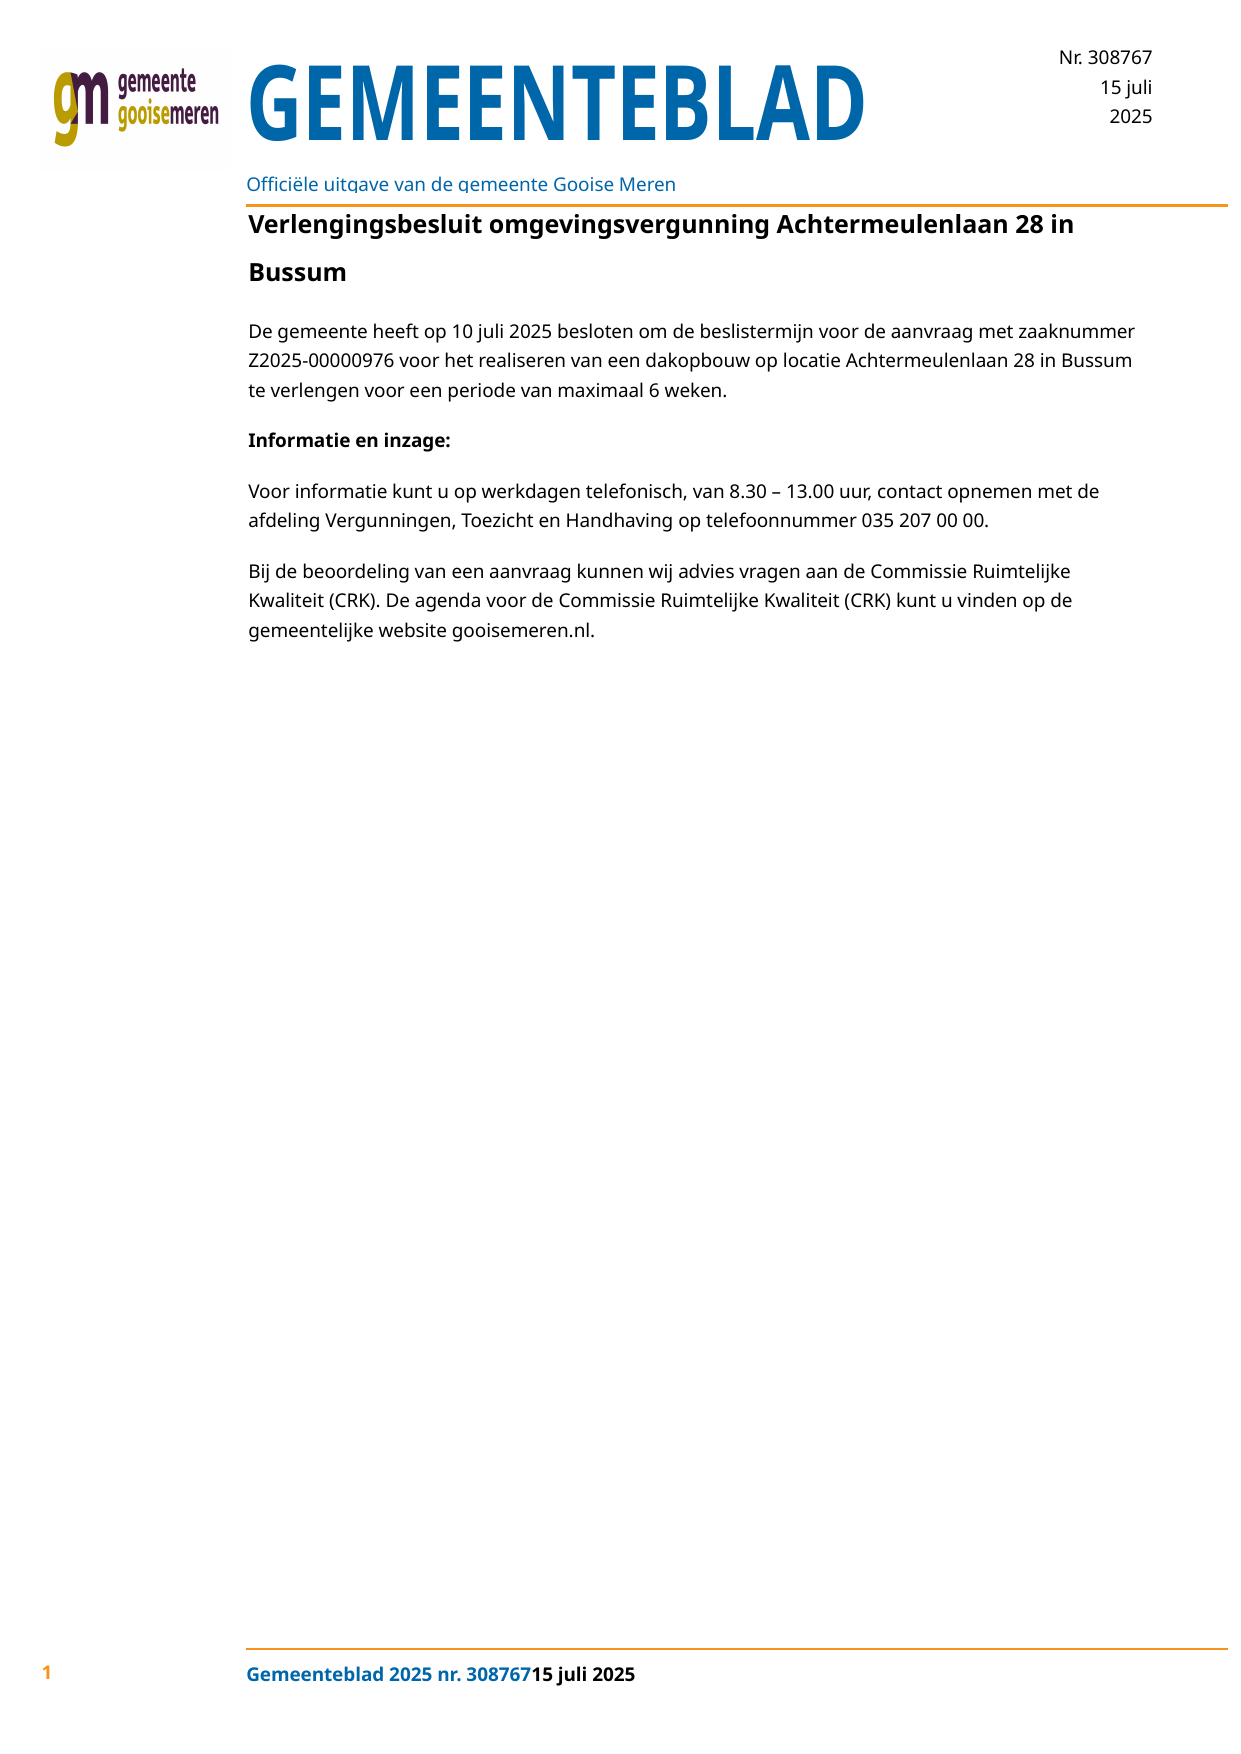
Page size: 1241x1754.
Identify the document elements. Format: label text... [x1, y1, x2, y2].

text Verlengingsbesluit omgevingsvergunning Achtermeulenlaan 28 in Bussum [248, 207, 1152, 288]
text Voor informatie kunt u op werkdagen telefonisch, van 8.30 – 13.00 uur, contact opnemen met de afdeling Vergunningen, Toezicht en Handhaving op telefoonnummer 035 207 00 00. [248, 478, 1152, 533]
text Informatie en inzage: [248, 427, 1152, 453]
text De gemeente heeft op 10 juli 2025 besloten om de beslistermijn voor de aanvraag met zaaknummer Z2025-00000976 voor het realiseren van een dakopbouw op locatie Achtermeulenlaan 28 in Bussum te verlengen voor een periode van maximaal 6 weken. [248, 318, 1152, 403]
picture [41, 47, 231, 172]
text Bij de beoordeling van een aanvraag kunnen wij advies vragen aan de Commissie Ruimtelijke Kwaliteit (CRK). De agenda voor de Commissie Ruimtelijke Kwaliteit (CRK) kunt u vinden op de gemeentelijke website gooisemeren.nl. [248, 558, 1152, 643]
